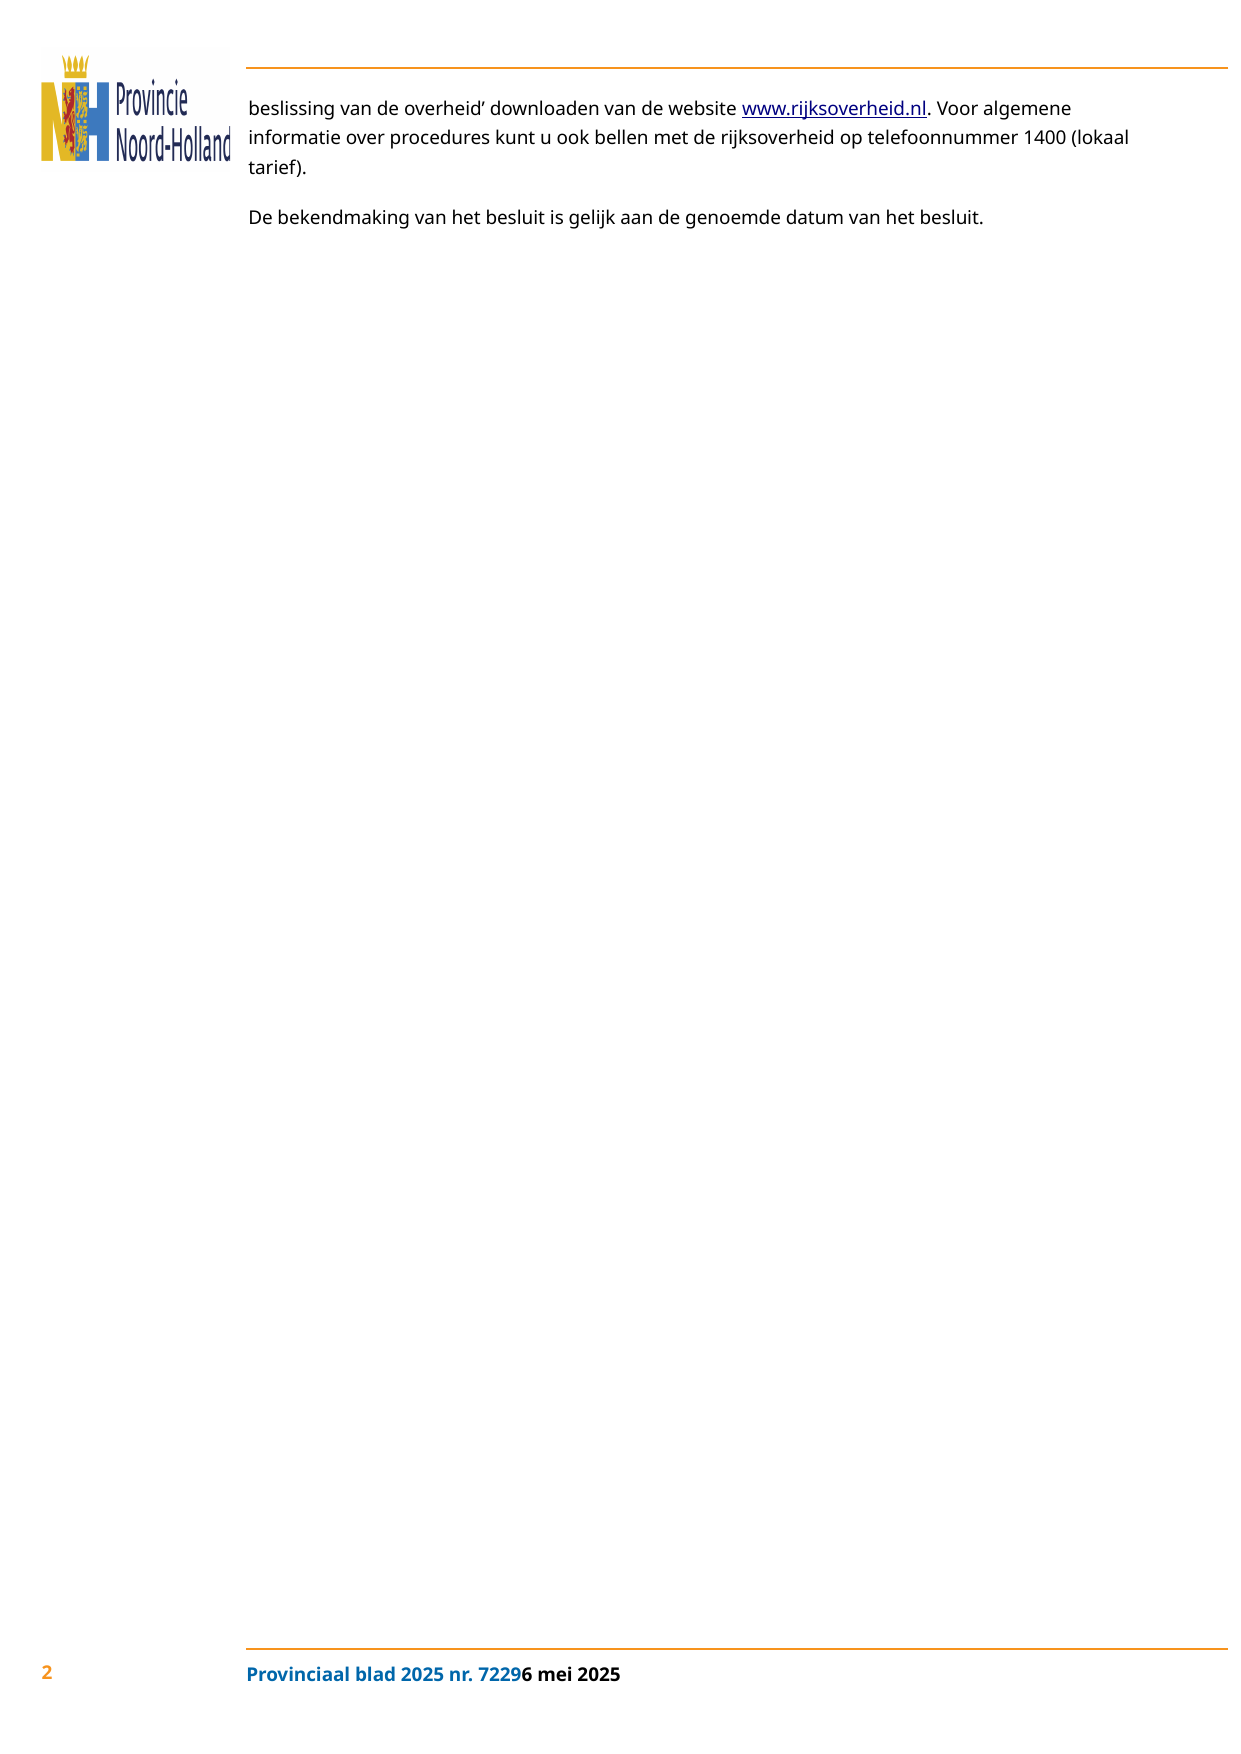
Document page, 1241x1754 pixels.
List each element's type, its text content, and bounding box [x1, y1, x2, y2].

text De bekendmaking van het besluit is gelijk aan de genoemde datum van het besluit. [248, 204, 1152, 230]
picture [41, 47, 231, 172]
text beslissing van de overheid’ downloaden van de website www.rijksoverheid.nl. Voor algemene informatie over procedures kunt u ook bellen met de rijksoverheid op telefoonnummer 1400 (lokaal tarief). [248, 95, 1152, 180]
